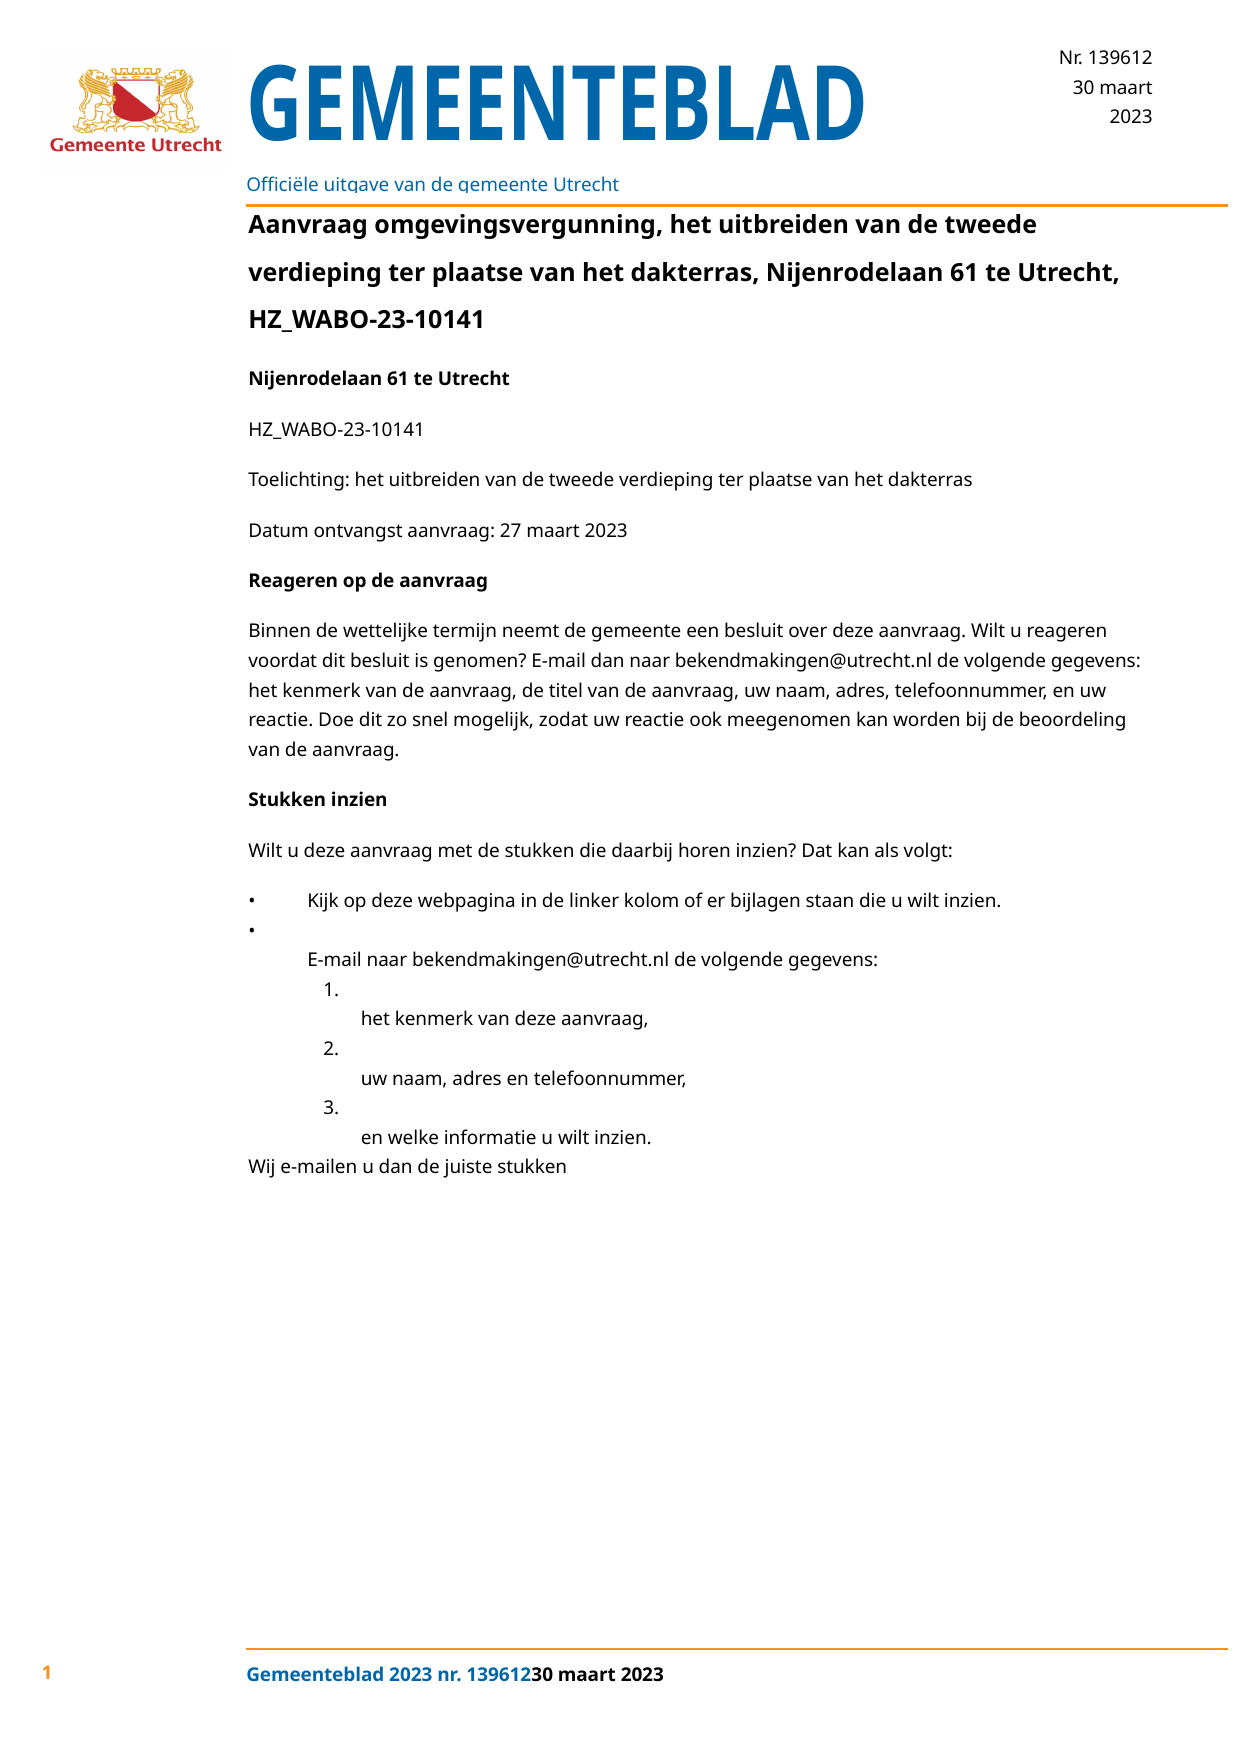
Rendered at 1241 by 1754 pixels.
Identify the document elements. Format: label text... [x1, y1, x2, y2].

text Binnen de wettelijke termijn neemt de gemeente een besluit over deze aanvraag. Wilt u reageren voordat dit besluit is genomen? E-mail dan naar bekendmakingen@utrecht.nl de volgende gegevens: het kenmerk van de aanvraag, de titel van de aanvraag, uw naam, adres, telefoonnummer, en uw reactie. Doe dit zo snel mogelijk, zodat uw reactie ook meegenomen kan worden bij de beoordeling van de aanvraag. [248, 618, 1152, 762]
text Reageren op de aanvraag [248, 567, 1152, 593]
text Toelichting: het uitbreiden van de tweede verdieping ter plaatse van het dakterras [248, 466, 1152, 492]
text Wilt u deze aanvraag met de stukken die daarbij horen inzien? Dat kan als volgt: [248, 837, 1152, 862]
list en welke informatie u wilt inzien. [323, 1124, 1152, 1149]
picture [41, 47, 231, 172]
text Aanvraag omgevingsvergunning, het uitbreiden van de tweede verdieping ter plaatse van het dakterras, Nijenrodelaan 61 te Utrecht, HZ_WABO-23-10141 [248, 207, 1152, 336]
text Wij e-mailen u dan de juiste stukken [248, 1153, 1152, 1179]
text Nijenrodelaan 61 te Utrecht [248, 366, 1152, 391]
text HZ_WABO-23-10141 [248, 416, 1152, 442]
list het kenmerk van deze aanvraag, [323, 1006, 1152, 1031]
list Kijk op deze webpagina in de linker kolom of er bijlagen staan die u wilt inzien. [248, 887, 1152, 913]
list uw naam, adres en telefoonnummer, [323, 1065, 1152, 1090]
text Datum ontvangst aanvraag: 27 maart 2023 [248, 517, 1152, 542]
list E-mail naar bekendmakingen@utrecht.nl de volgende gegevens: [248, 946, 1152, 972]
text Stukken inzien [248, 786, 1152, 812]
